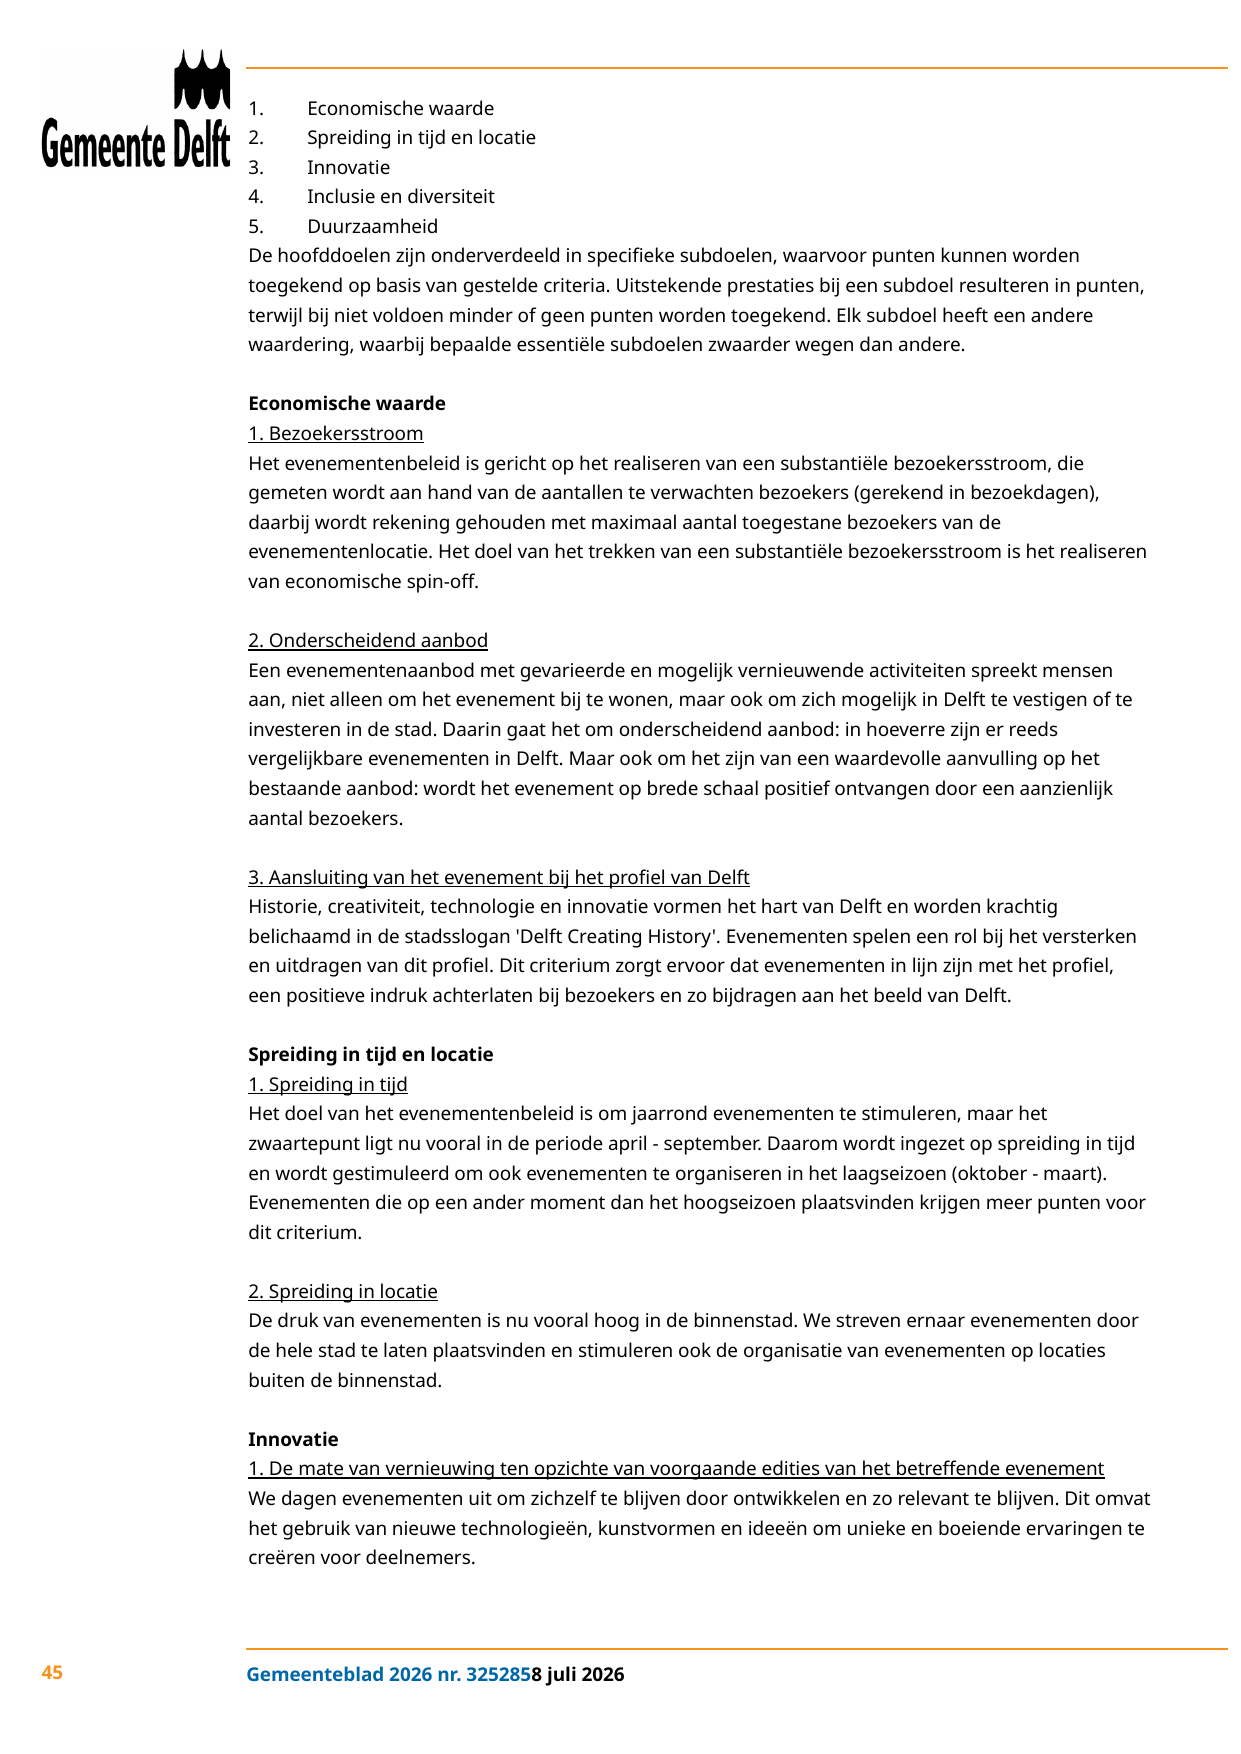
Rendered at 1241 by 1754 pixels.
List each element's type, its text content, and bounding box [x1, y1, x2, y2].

text 1. De mate van vernieuwing ten opzichte van voorgaande edities van het betreffende evenement [248, 1456, 1152, 1481]
text Het evenementenbeleid is gericht op het realiseren van een substantiële bezoekersstroom, die gemeten wordt aan hand van de aantallen te verwachten bezoekers (gerekend in bezoekdagen), daarbij wordt rekening gehouden met maximaal aantal toegestane bezoekers van de evenementenlocatie. Het doel van het trekken van een substantiële bezoekersstroom is het realiseren van economische spin-off. [248, 450, 1152, 594]
list Duurzaamheid [248, 213, 1152, 239]
list Innovatie [248, 154, 1152, 180]
text 2. Onderscheidend aanbod [248, 627, 1152, 653]
text Spreiding in tijd en locatie [248, 1041, 1152, 1067]
text Een evenementenaanbod met gevarieerde en mogelijk vernieuwende activiteiten spreekt mensen aan, niet alleen om het evenement bij te wonen, maar ook om zich mogelijk in Delft te vestigen of te investeren in de stad. Daarin gaat het om onderscheidend aanbod: in hoeverre zijn er reeds vergelijkbare evenementen in Delft. Maar ook om het zijn van een waardevolle aanvulling op het bestaande aanbod: wordt het evenement op brede schaal positief ontvangen door een aanzienlijk aantal bezoekers. [248, 657, 1152, 831]
text 2. Spreiding in locatie [248, 1278, 1152, 1304]
text Innovatie [248, 1426, 1152, 1452]
text De druk van evenementen is nu vooral hoog in de binnenstad. We streven ernaar evenementen door de hele stad te laten plaatsvinden en stimuleren ook de organisatie van evenementen op locaties buiten de binnenstad. [248, 1308, 1152, 1393]
text Historie, creativiteit, technologie en innovatie vormen het hart van Delft en worden krachtig belichaamd in de stadsslogan 'Delft Creating History'. Evenementen spelen een rol bij het versterken en uitdragen van dit profiel. Dit criterium zorgt ervoor dat evenementen in lijn zijn met het profiel, een positieve indruk achterlaten bij bezoekers en zo bijdragen aan het beeld van Delft. [248, 893, 1152, 1008]
text We dagen evenementen uit om zichzelf te blijven door ontwikkelen en zo relevant te blijven. Dit omvat het gebruik van nieuwe technologieën, kunstvormen en ideeën om unieke en boeiende ervaringen te creëren voor deelnemers. [248, 1485, 1152, 1570]
text Het doel van het evenementenbeleid is om jaarrond evenementen te stimuleren, maar het zwaartepunt ligt nu vooral in de periode april - september. Daarom wordt ingezet op spreiding in tijd en wordt gestimuleerd om ook evenementen te organiseren in het laagseizoen (oktober - maart). Evenementen die op een ander moment dan het hoogseizoen plaatsvinden krijgen meer punten voor dit criterium. [248, 1101, 1152, 1245]
picture [41, 47, 231, 172]
list Spreiding in tijd en locatie [248, 124, 1152, 150]
text 1. Bezoekersstroom [248, 420, 1152, 446]
text 1. Spreiding in tijd [248, 1071, 1152, 1097]
text De hoofddoelen zijn onderverdeeld in specifieke subdoelen, waarvoor punten kunnen worden toegekend op basis van gestelde criteria. Uitstekende prestaties bij een subdoel resulteren in punten, terwijl bij niet voldoen minder of geen punten worden toegekend. Elk subdoel heeft een andere waardering, waarbij bepaalde essentiële subdoelen zwaarder wegen dan andere. [248, 243, 1152, 357]
text 3. Aansluiting van het evenement bij het profiel van Delft [248, 864, 1152, 890]
text Economische waarde [248, 391, 1152, 416]
list Economische waarde [248, 95, 1152, 121]
list Inclusie en diversiteit [248, 183, 1152, 209]
